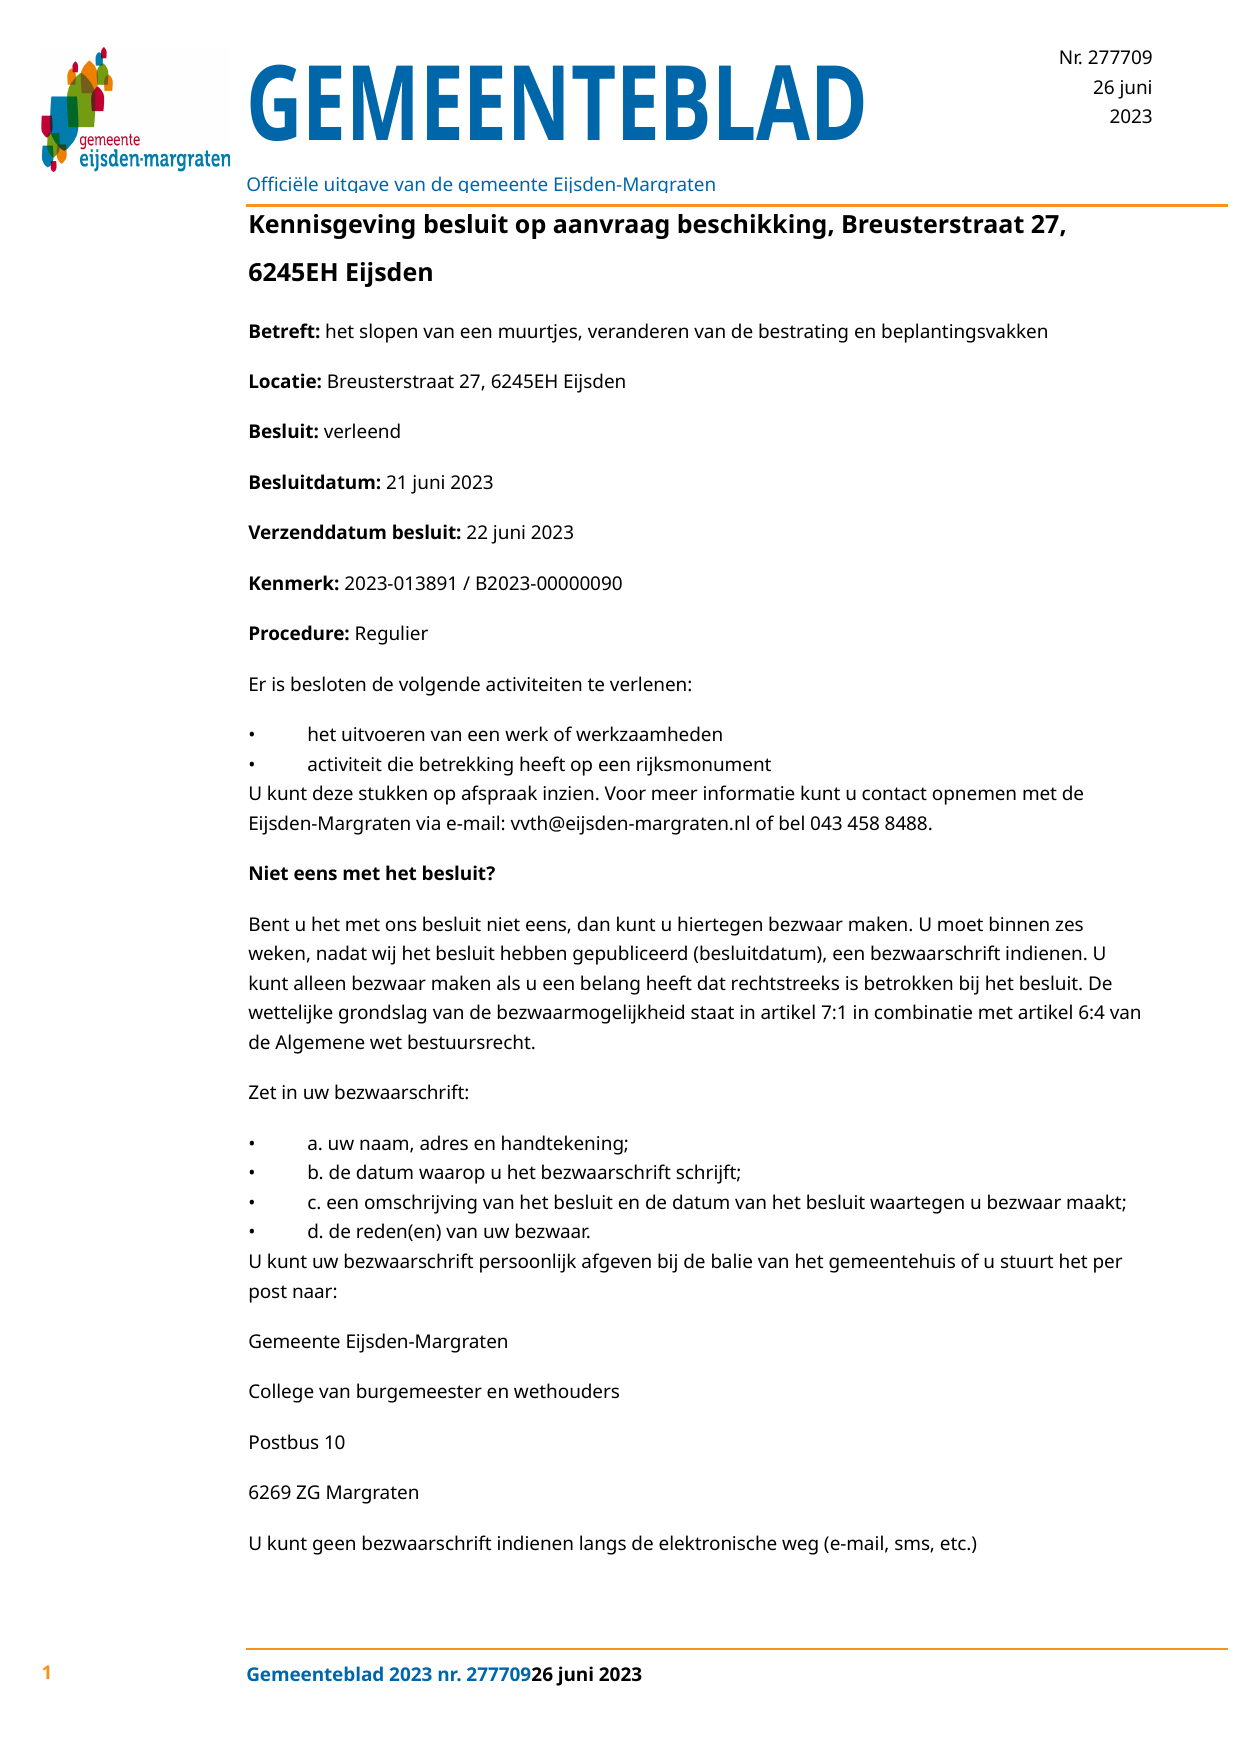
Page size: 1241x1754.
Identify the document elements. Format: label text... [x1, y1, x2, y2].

text Verzenddatum besluit: 22 juni 2023 [248, 519, 1152, 545]
text U kunt deze stukken op afspraak inzien. Voor meer informatie kunt u contact opnemen met de Eijsden-Margraten via e-mail: vvth@eijsden-margraten.nl of bel 043 458 8488. [248, 780, 1152, 836]
text Zet in uw bezwaarschrift: [248, 1079, 1152, 1105]
list d. de reden(en) van uw bezwaar. [248, 1219, 1152, 1244]
text Niet eens met het besluit? [248, 860, 1152, 886]
text Bent u het met ons besluit niet eens, dan kunt u hiertegen bezwaar maken. U moet binnen zes weken, nadat wij het besluit hebben gepubliceerd (besluitdatum), een bezwaarschrift indienen. U kunt alleen bezwaar maken als u een belang heeft dat rechtstreeks is betrokken bij het besluit. De wettelijke grondslag van de bezwaarmogelijkheid staat in artikel 7:1 in combinatie met artikel 6:4 van de Algemene wet bestuursrecht. [248, 911, 1152, 1055]
text College van burgemeester en wethouders [248, 1379, 1152, 1404]
text U kunt geen bezwaarschrift indienen langs de elektronische weg (e-mail, sms, etc.) [248, 1530, 1152, 1556]
list b. de datum waarop u het bezwaarschrift schrijft; [248, 1159, 1152, 1185]
text Kenmerk: 2023-013891 / B2023-00000090 [248, 570, 1152, 596]
text Besluit: verleend [248, 419, 1152, 444]
text Er is besloten de volgende activiteiten te verlenen: [248, 671, 1152, 697]
text Kennisgeving besluit op aanvraag beschikking, Breusterstraat 27, 6245EH Eijsden [248, 207, 1152, 288]
text Besluitdatum: 21 juni 2023 [248, 469, 1152, 495]
text U kunt uw bezwaarschrift persoonlijk afgeven bij de balie van het gemeentehuis of u stuurt het per post naar: [248, 1248, 1152, 1304]
list activiteit die betrekking heeft op een rijksmonument [248, 751, 1152, 777]
picture [41, 47, 231, 172]
list c. een omschrijving van het besluit en de datum van het besluit waartegen u bezwaar maakt; [248, 1189, 1152, 1215]
text Procedure: Regulier [248, 620, 1152, 646]
text Locatie: Breusterstraat 27, 6245EH Eijsden [248, 368, 1152, 394]
text Betreft: het slopen van een muurtjes, veranderen van de bestrating en beplantingsvakken [248, 318, 1152, 344]
text Gemeente Eijsden-Margraten [248, 1328, 1152, 1354]
list a. uw naam, adres en handtekening; [248, 1130, 1152, 1156]
text 6269 ZG Margraten [248, 1479, 1152, 1505]
list het uitvoeren van een werk of werkzaamheden [248, 721, 1152, 747]
text Postbus 10 [248, 1429, 1152, 1455]
